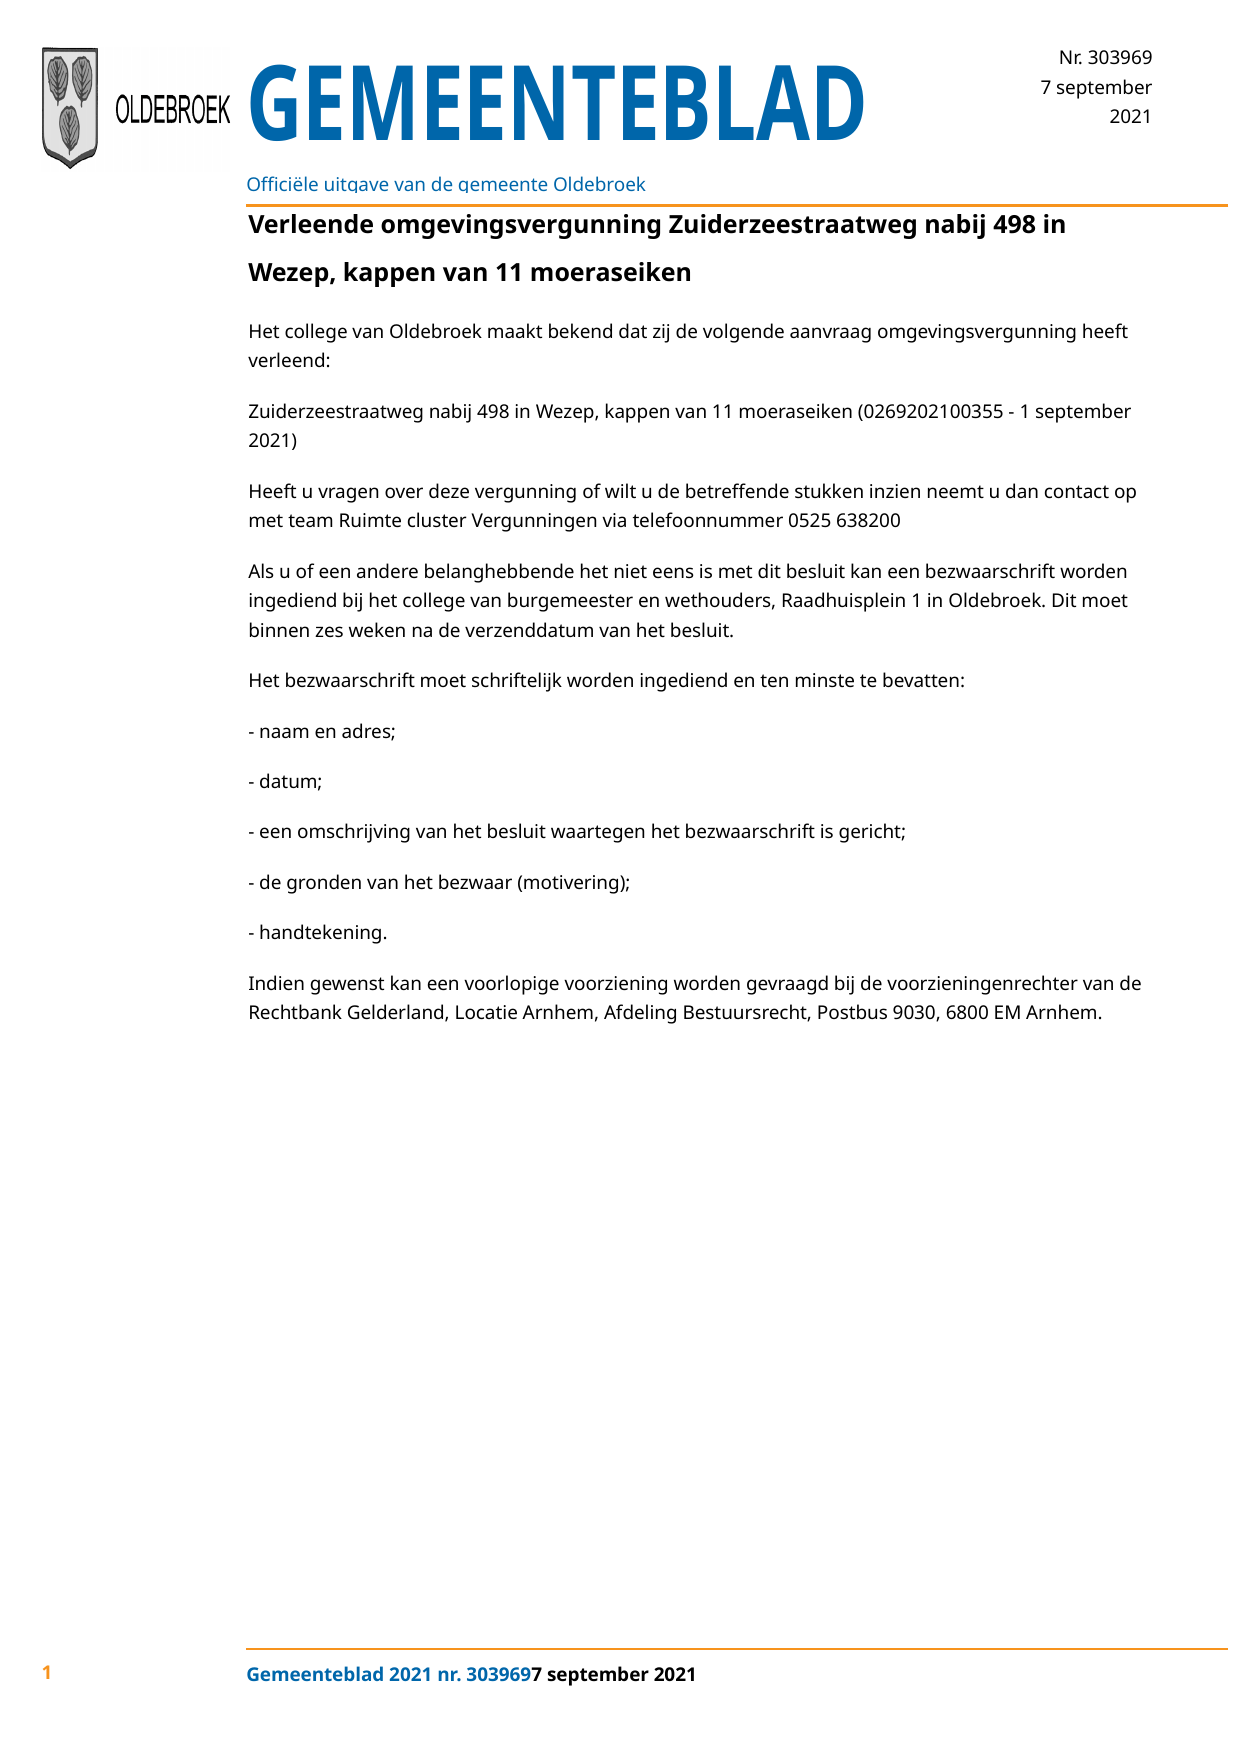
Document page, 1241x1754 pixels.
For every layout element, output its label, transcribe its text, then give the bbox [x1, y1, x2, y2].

text - naam en adres; [248, 718, 1152, 744]
text Het college van Oldebroek maakt bekend dat zij de volgende aanvraag omgevingsvergunning heeft verleend: [248, 318, 1152, 373]
text Indien gewenst kan een voorlopige voorziening worden gevraagd bij de voorzieningenrechter van de Rechtbank Gelderland, Locatie Arnhem, Afdeling Bestuursrecht, Postbus 9030, 6800 EM Arnhem. [248, 970, 1152, 1025]
text - de gronden van het bezwaar (motivering); [248, 869, 1152, 895]
text - handtekening. [248, 919, 1152, 945]
text Zuiderzeestraatweg nabij 498 in Wezep, kappen van 11 moeraseiken (0269202100355 - 1 september 2021) [248, 398, 1152, 453]
text - een omschrijving van het besluit waartegen het bezwaarschrift is gericht; [248, 819, 1152, 844]
text Als u of een andere belanghebbende het niet eens is met dit besluit kan een bezwaarschrift worden ingediend bij het college van burgemeester en wethouders, Raadhuisplein 1 in Oldebroek. Dit moet binnen zes weken na de verzenddatum van het besluit. [248, 558, 1152, 643]
text Het bezwaarschrift moet schriftelijk worden ingediend en ten minste te bevatten: [248, 667, 1152, 693]
text - datum; [248, 768, 1152, 794]
picture [41, 47, 231, 172]
text Verleende omgevingsvergunning Zuiderzeestraatweg nabij 498 in Wezep, kappen van 11 moeraseiken [248, 207, 1152, 288]
text Heeft u vragen over deze vergunning of wilt u de betreffende stukken inzien neemt u dan contact op met team Ruimte cluster Vergunningen via telefoonnummer 0525 638200 [248, 478, 1152, 533]
